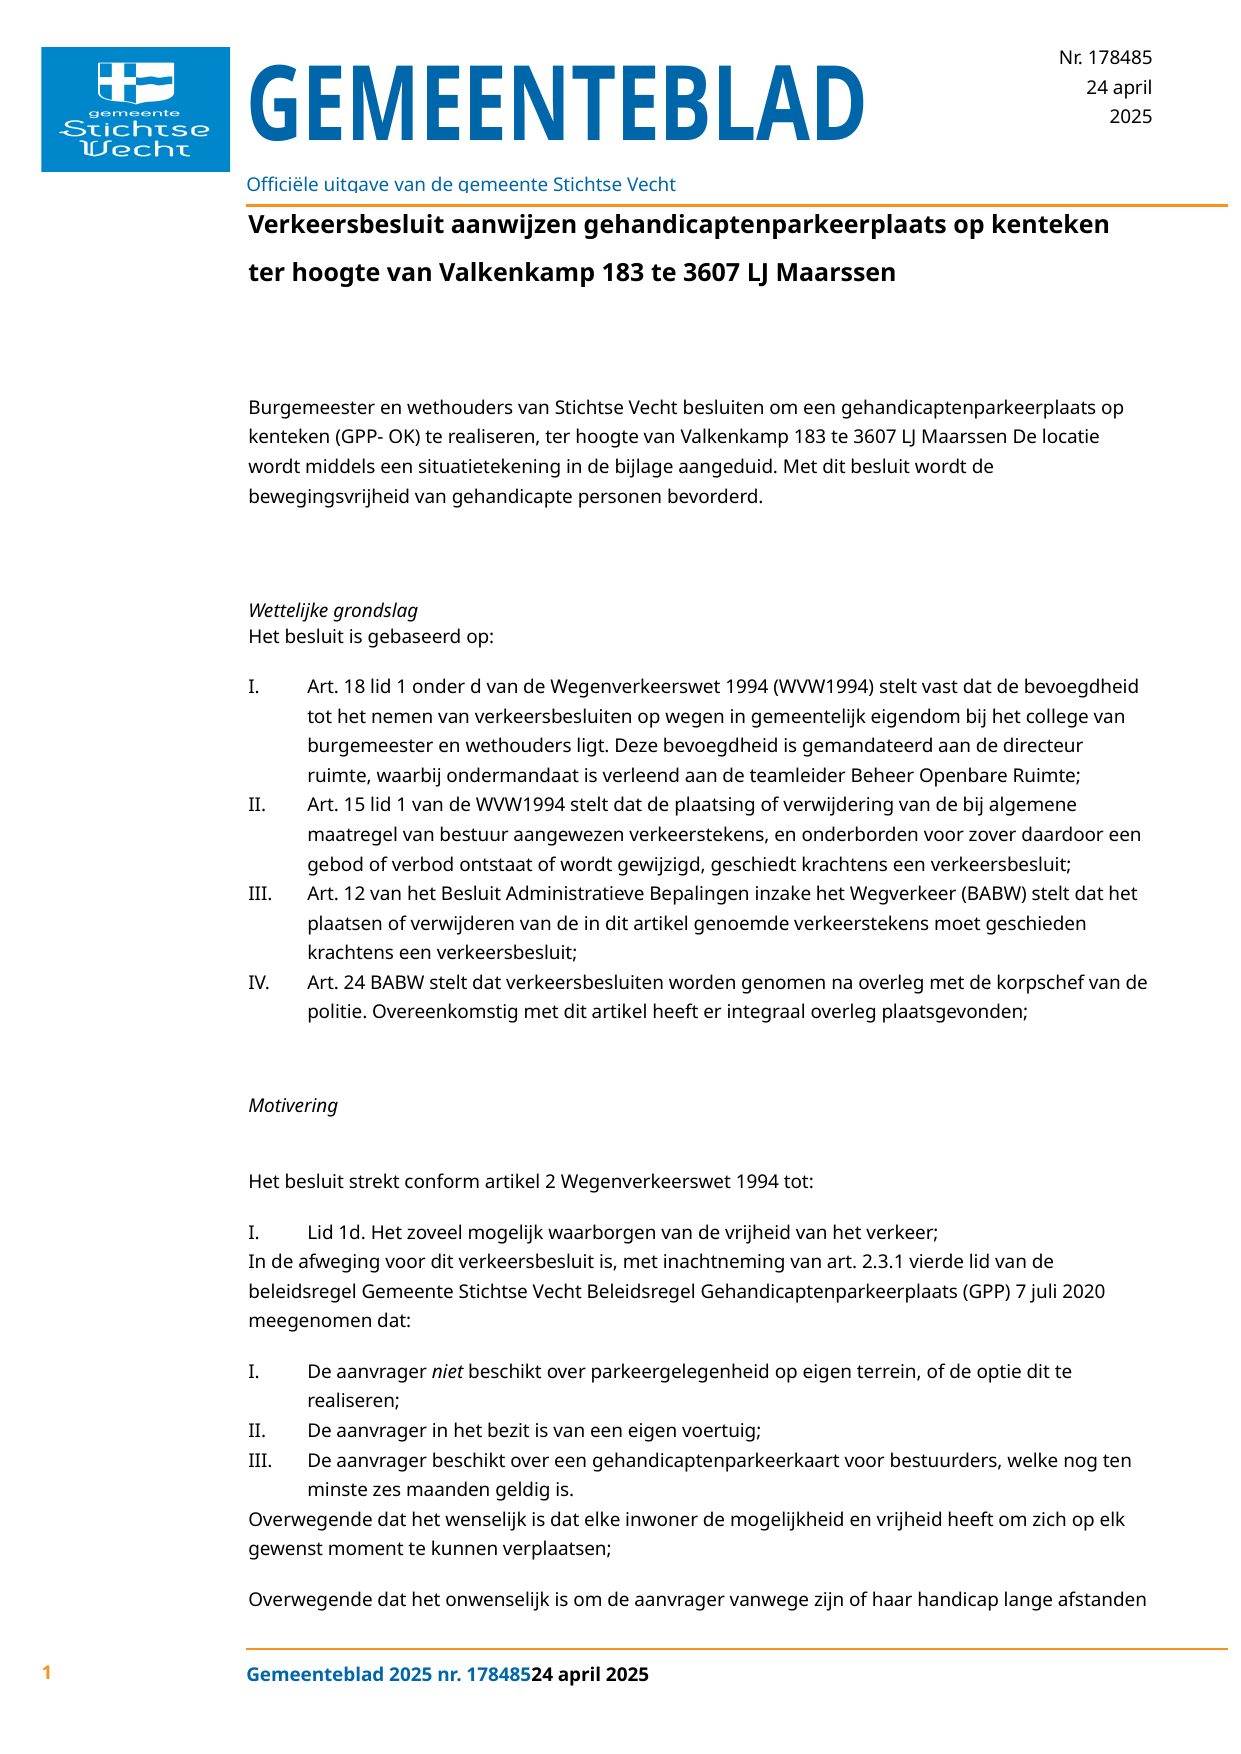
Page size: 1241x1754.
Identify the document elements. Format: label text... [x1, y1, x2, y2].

list De aanvrager niet beschikt over parkeergelegenheid op eigen terrein, of de optie dit te realiseren; [248, 1358, 1152, 1413]
text Het besluit strekt conform artikel 2 Wegenverkeerswet 1994 tot: [248, 1168, 1152, 1194]
list Lid 1d. Het zoveel mogelijk waarborgen van de vrijheid van het verkeer; [248, 1219, 1152, 1244]
list Art. 12 van het Besluit Administratieve Bepalingen inzake het Wegverkeer (BABW) stelt dat het plaatsen of verwijderen van de in dit artikel genoemde verkeerstekens moet geschieden krachtens een verkeersbesluit; [248, 880, 1152, 965]
text Het besluit is gebaseerd op: [248, 623, 1152, 649]
picture [137, 63, 174, 103]
text In de afweging voor dit verkeersbesluit is, met inachtneming van art. 2.3.1 vierde lid van de beleidsregel Gemeente Stichtse Vecht Beleidsregel Gehandicaptenparkeerplaats (GPP) 7 juli 2020 meegenomen dat: [248, 1248, 1152, 1333]
list Art. 24 BABW stelt dat verkeersbesluiten worden genomen na overleg met de korpschef van de politie. Overeenkomstig met dit artikel heeft er integraal overleg plaatsgevonden; [248, 969, 1152, 1024]
text Overwegende dat het wenselijk is dat elke inwoner de mogelijkheid en vrijheid heeft om zich op elk gewenst moment te kunnen verplaatsen; [248, 1506, 1152, 1561]
text Burgemeester en wethouders van Stichtse Vecht besluiten om een gehandicaptenparkeerplaats op kenteken (GPP- OK) te realiseren, ter hoogte van Valkenkamp 183 te 3607 LJ Maarssen De locatie wordt middels een situatietekening in de bijlage aangeduid. Met dit besluit wordt de bewegingsvrijheid van gehandicapte personen bevorderd. [248, 394, 1152, 508]
list De aanvrager beschikt over een gehandicaptenparkeerkaart voor bestuurders, welke nog ten minste zes maanden geldig is. [248, 1447, 1152, 1502]
text Wettelijke grondslag [248, 597, 1152, 623]
list Art. 15 lid 1 van de WVW1994 stelt dat de plaatsing of verwijdering van de bij algemene maatregel van bestuur aangewezen verkeerstekens, en onderborden voor zover daardoor een gebod of verbod ontstaat of wordt gewijzigd, geschiedt krachtens een verkeersbesluit; [248, 792, 1152, 877]
list De aanvrager in het bezit is van een eigen voertuig; [248, 1417, 1152, 1443]
list Art. 18 lid 1 onder d van de Wegenverkeerswet 1994 (WVW1994) stelt vast dat de bevoegdheid tot het nemen van verkeersbesluiten op wegen in gemeentelijk eigendom bij het college van burgemeester en wethouders ligt. Deze bevoegdheid is gemandateerd aan de directeur ruimte, waarbij ondermandaat is verleend aan de teamleider Beheer Openbare Ruimte; [248, 673, 1152, 788]
text Motivering [248, 1092, 1152, 1118]
text Overwegende dat het onwenselijk is om de aanvrager vanwege zijn of haar handicap lange afstanden [248, 1586, 1152, 1612]
picture [99, 63, 135, 101]
text Verkeersbesluit aanwijzen gehandicaptenparkeerplaats op kenteken ter hoogte van Valkenkamp 183 te 3607 LJ Maarssen [248, 207, 1152, 288]
